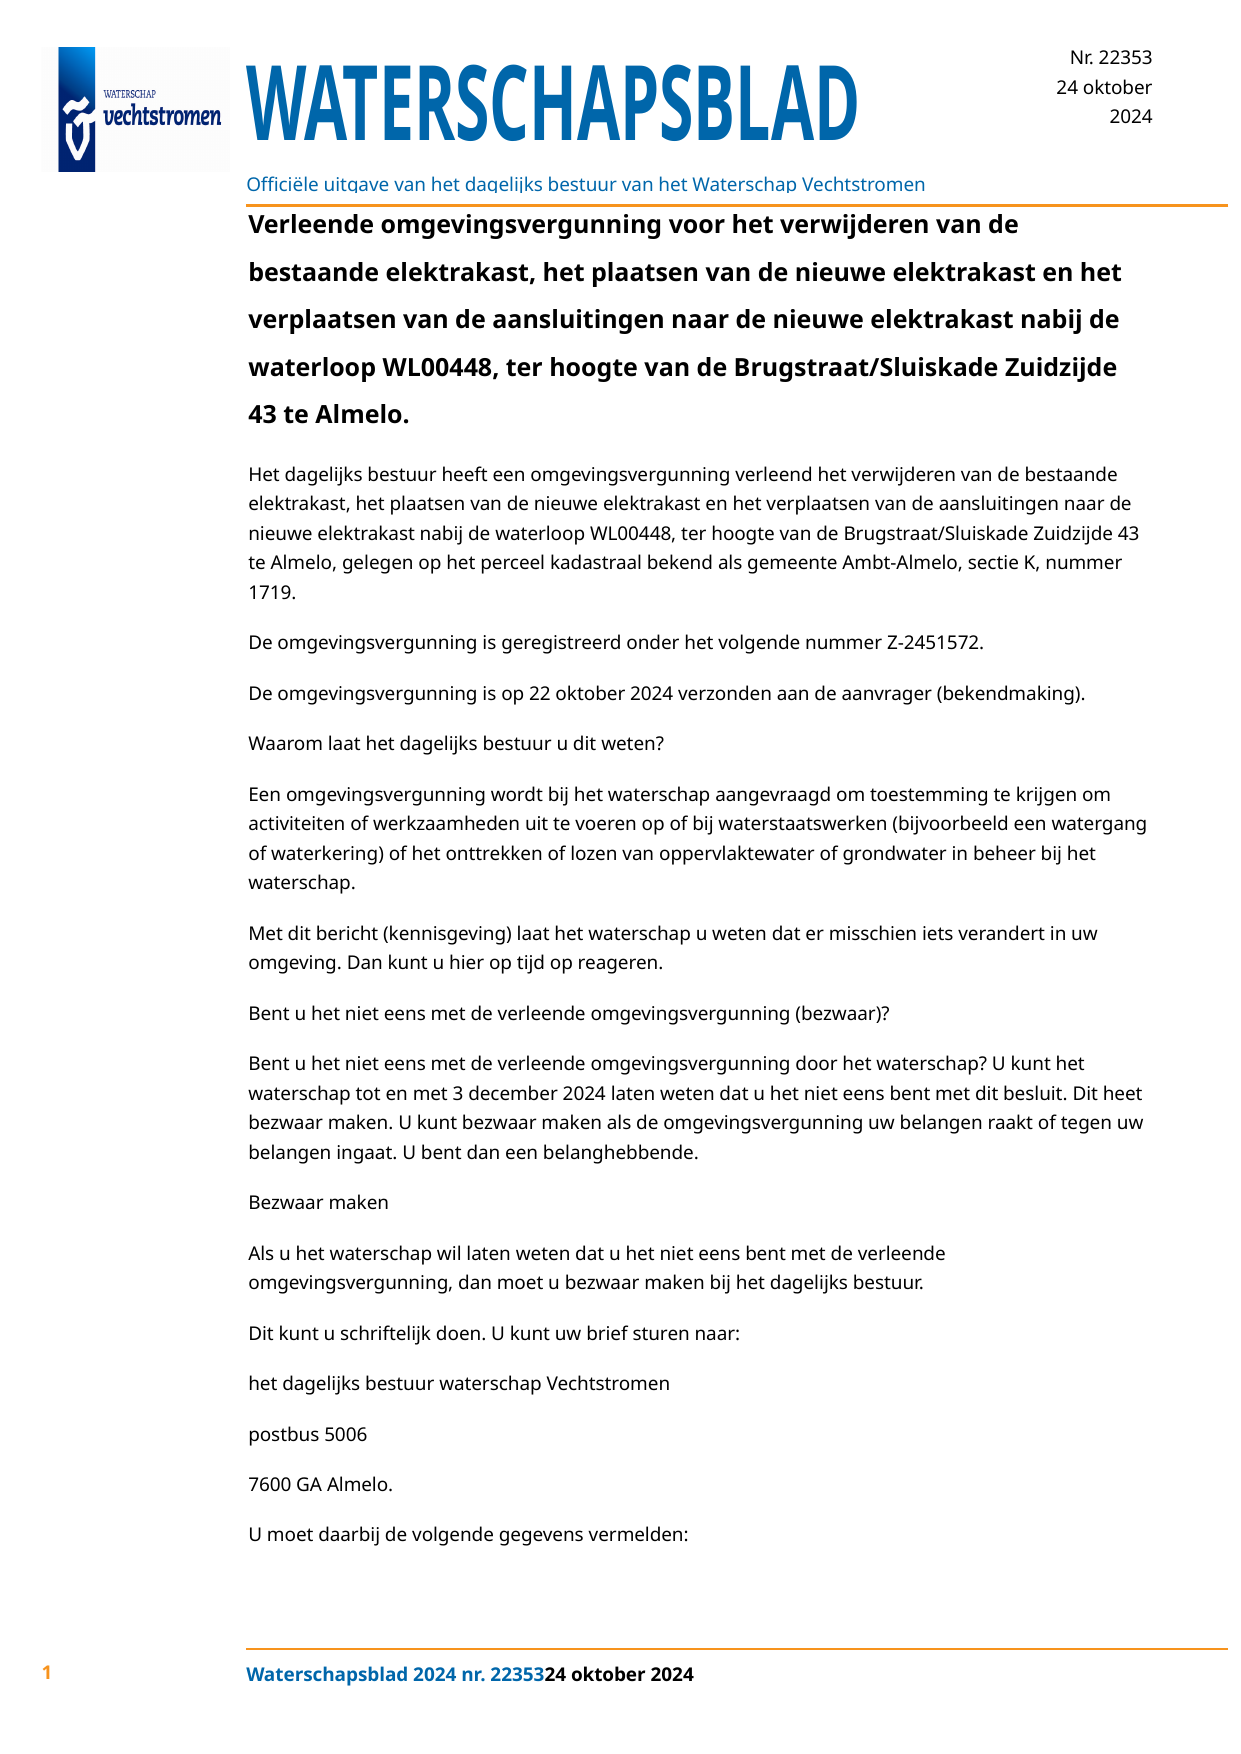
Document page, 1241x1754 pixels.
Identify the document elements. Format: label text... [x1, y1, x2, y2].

text Waarom laat het dagelijks bestuur u dit weten? [248, 730, 1152, 756]
picture [41, 47, 231, 172]
text Met dit bericht (kennisgeving) laat het waterschap u weten dat er misschien iets verandert in uw omgeving. Dan kunt u hier op tijd op reageren. [248, 920, 1152, 975]
text Het dagelijks bestuur heeft een omgevingsvergunning verleend het verwijderen van de bestaande elektrakast, het plaatsen van de nieuwe elektrakast en het verplaatsen van de aansluitingen naar de nieuwe elektrakast nabij de waterloop WL00448, ter hoogte van de Brugstraat/Sluiskade Zuidzijde 43 te Almelo, gelegen op het perceel kadastraal bekend als gemeente Ambt-Almelo, sectie K, nummer 1719. [248, 461, 1152, 605]
text Bent u het niet eens met de verleende omgevingsvergunning (bezwaar)? [248, 1000, 1152, 1026]
text Een omgevingsvergunning wordt bij het waterschap aangevraagd om toestemming te krijgen om activiteiten of werkzaamheden uit te voeren op of bij waterstaatswerken (bijvoorbeeld een watergang of waterkering) of het onttrekken of lozen van oppervlaktewater of grondwater in beheer bij het waterschap. [248, 781, 1152, 895]
text Als u het waterschap wil laten weten dat u het niet eens bent met de verleende omgevingsvergunning, dan moet u bezwaar maken bij het dagelijks bestuur. [248, 1240, 1152, 1295]
text Bent u het niet eens met de verleende omgevingsvergunning door het waterschap? U kunt het waterschap tot en met 3 december 2024 laten weten dat u het niet eens bent met dit besluit. Dit heet bezwaar maken. U kunt bezwaar maken als de omgevingsvergunning uw belangen raakt of tegen uw belangen ingaat. U bent dan een belanghebbende. [248, 1050, 1152, 1165]
text Bezwaar maken [248, 1189, 1152, 1215]
text U moet daarbij de volgende gegevens vermelden: [248, 1522, 1152, 1547]
text postbus 5006 [248, 1421, 1152, 1446]
text De omgevingsvergunning is geregistreerd onder het volgende nummer Z-2451572. [248, 629, 1152, 655]
text Verleende omgevingsvergunning voor het verwijderen van de bestaande elektrakast, het plaatsen van de nieuwe elektrakast en het verplaatsen van de aansluitingen naar de nieuwe elektrakast nabij de waterloop WL00448, ter hoogte van de Brugstraat/Sluiskade Zuidzijde 43 te Almelo. [248, 207, 1152, 431]
text De omgevingsvergunning is op 22 oktober 2024 verzonden aan de aanvrager (bekendmaking). [248, 680, 1152, 706]
text het dagelijks bestuur waterschap Vechtstromen [248, 1370, 1152, 1396]
text 7600 GA Almelo. [248, 1471, 1152, 1497]
text Dit kunt u schriftelijk doen. U kunt uw brief sturen naar: [248, 1320, 1152, 1346]
